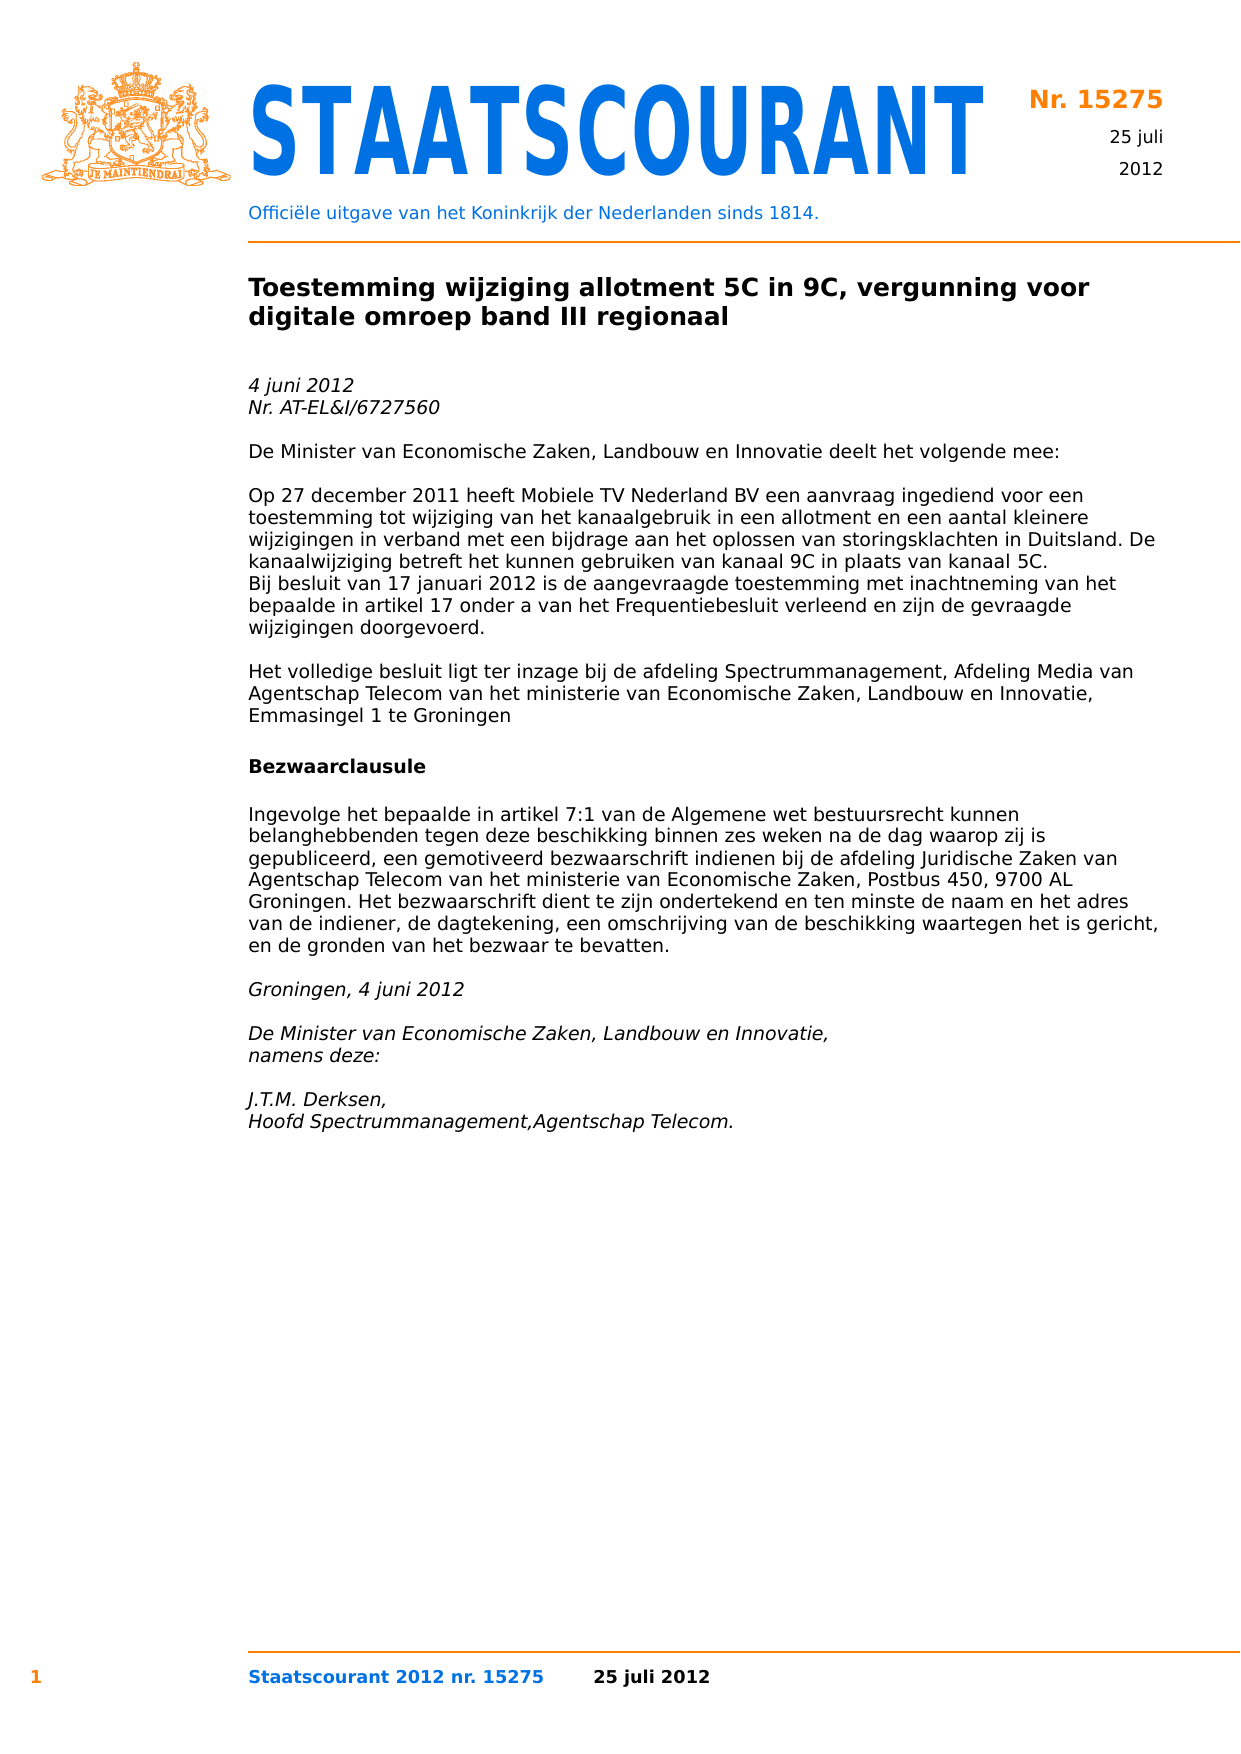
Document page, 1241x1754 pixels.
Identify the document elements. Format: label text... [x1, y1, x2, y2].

text Ingevolge het bepaalde in artikel 7:1 van de Algemene wet bestuursrecht kunnen belanghebbenden tegen deze beschikking binnen zes weken na de dag waarop zij is gepubliceerd, een gemotiveerd bezwaarschrift indienen bij de afdeling Juridische Zaken van Agentschap Telecom van het ministerie van Economische Zaken, Postbus 450, 9700 AL Groningen. Het bezwaarschrift dient te zijn ondertekend en ten minste de naam en het adres van de indiener, de dagtekening, een omschrijving van de beschikking waartegen het is gericht, en de gronden van het bezwaar te bevatten. [248, 803, 1163, 957]
table_cell Officiële uitgave van het Koninkrijk der Nederlanden sinds 1814. [248, 203, 1240, 241]
subtitle Toestemming wijziging allotment 5C in 9C, vergunning voor digitale omroep band III regionaal [248, 273, 1163, 331]
text 4 juni 2012 [248, 375, 1163, 397]
table_cell 2012 [998, 153, 1240, 203]
picture [41, 62, 231, 186]
text Op 27 december 2011 heeft Mobiele TV Nederland BV een aanvraag ingediend voor een toestemming tot wijziging van het kanaalgebruik in een allotment en een aantal kleinere wijzigingen in verband met een bijdrage aan het oplossen van storingsklachten in Duitsland. De kanaalwijziging betreft het kunnen gebruiken van kanaal 9C in plaats van kanaal 5C. [248, 485, 1163, 573]
text Groningen, 4 juni 2012 [248, 979, 1163, 1001]
text Het volledige besluit ligt ter inzage bij de afdeling Spectrummanagement, Afdeling Media van Agentschap Telecom van het ministerie van Economische Zaken, Landbouw en Innovatie, Emmasingel 1 te Groningen [248, 661, 1163, 726]
text Nr. AT-EL&I/6727560 [248, 397, 1163, 419]
text Bij besluit van 17 januari 2012 is de aangevraagde toestemming met inachtneming van het bepaalde in artikel 17 onder a van het Frequentiebesluit verleend en zijn de gevraagde wijzigingen doorgevoerd. [248, 573, 1163, 639]
table_header Nr. 15275 [998, 62, 1240, 121]
text De Minister van Economische Zaken, Landbouw en Innovatie deelt het volgende mee: [248, 441, 1163, 463]
table_header [25, 62, 248, 241]
table_header STAATSCOURANT [248, 62, 998, 203]
text De Minister van Economische Zaken, Landbouw en Innovatie, namens deze: J.T.M. Derksen, Hoofd Spectrummanagement,Agentschap Telecom. [248, 1023, 1163, 1133]
table_cell 25 juli [998, 121, 1240, 153]
subtitle Bezwaarclausule [248, 756, 1163, 778]
